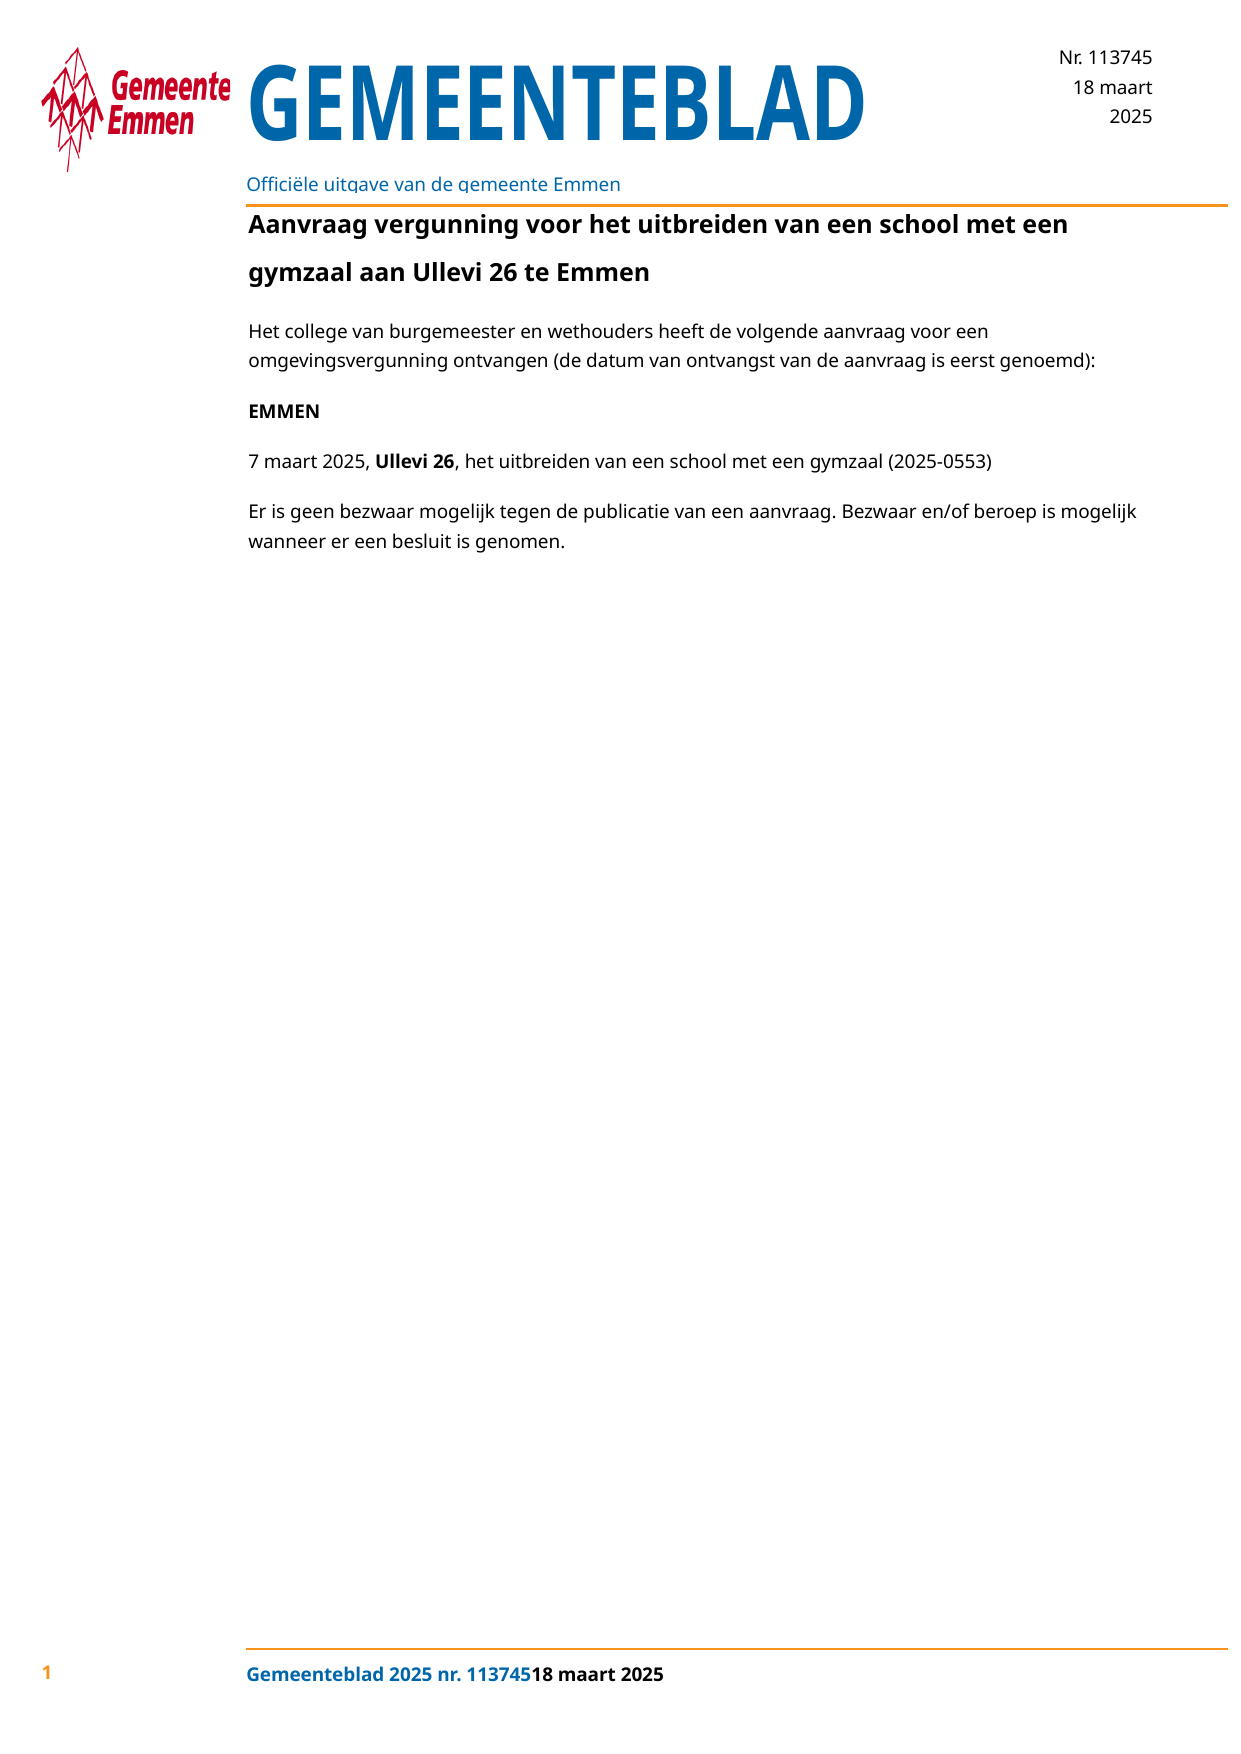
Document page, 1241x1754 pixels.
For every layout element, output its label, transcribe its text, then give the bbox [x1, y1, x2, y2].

text EMMEN [248, 398, 1152, 424]
text Er is geen bezwaar mogelijk tegen de publicatie van een aanvraag. Bezwaar en/of beroep is mogelijk wanneer er een besluit is genomen. [248, 499, 1152, 554]
text 7 maart 2025, Ullevi 26, het uitbreiden van een school met een gymzaal (2025-0553) [248, 448, 1152, 474]
picture [41, 47, 231, 172]
text Aanvraag vergunning voor het uitbreiden van een school met een gymzaal aan Ullevi 26 te Emmen [248, 207, 1152, 288]
text Het college van burgemeester en wethouders heeft de volgende aanvraag voor een omgevingsvergunning ontvangen (de datum van ontvangst van de aanvraag is eerst genoemd): [248, 318, 1152, 373]
